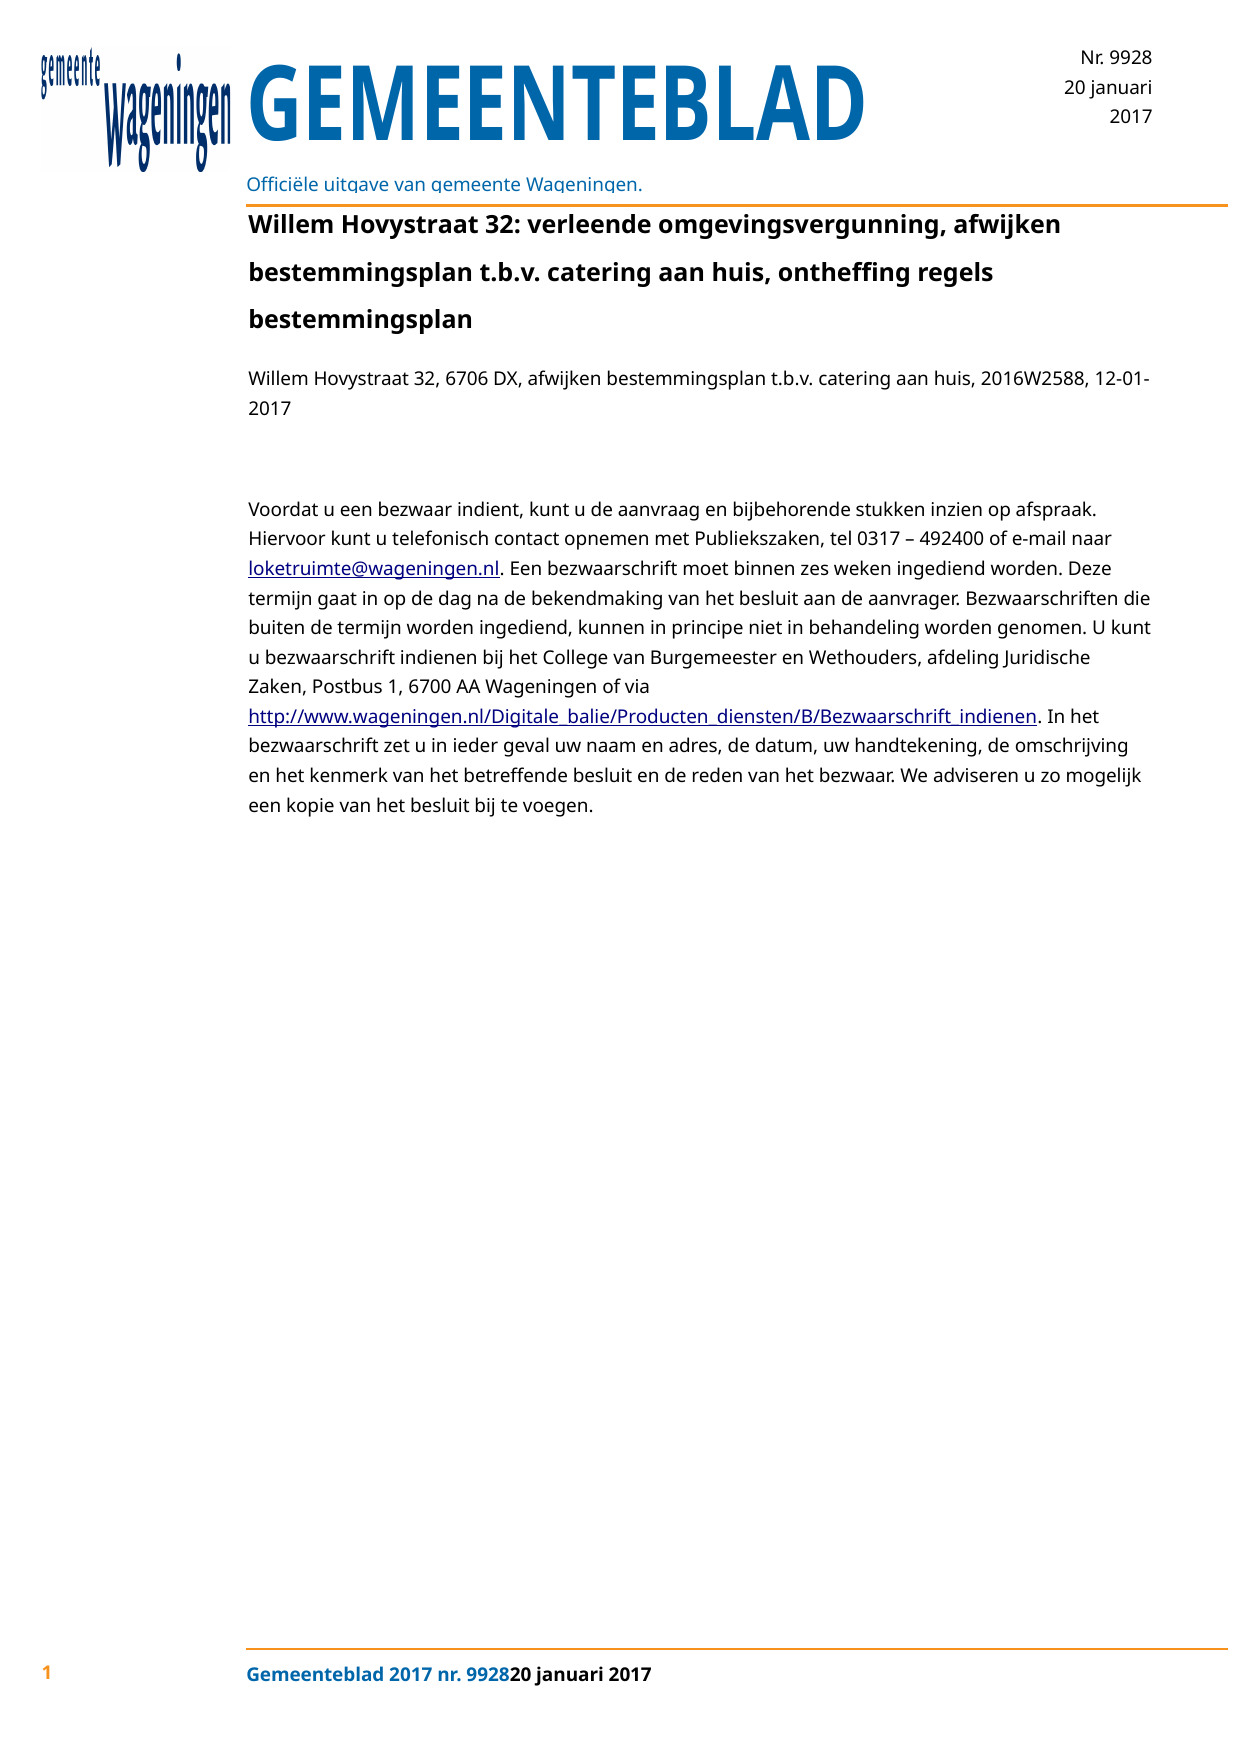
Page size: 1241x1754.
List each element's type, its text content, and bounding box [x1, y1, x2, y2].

text Willem Hovystraat 32: verleende omgevingsvergunning, afwijken bestemmingsplan t.b.v. catering aan huis, ontheffing regels bestemmingsplan [248, 207, 1152, 336]
text Voordat u een bezwaar indient, kunt u de aanvraag en bijbehorende stukken inzien op afspraak. Hiervoor kunt u telefonisch contact opnemen met Publiekszaken, tel 0317 – 492400 of e-mail naar loketruimte@wageningen.nl. Een bezwaarschrift moet binnen zes weken ingediend worden. Deze termijn gaat in op de dag na de bekendmaking van het besluit aan de aanvrager. Bezwaarschriften die buiten de termijn worden ingediend, kunnen in principe niet in behandeling worden genomen. U kunt u bezwaarschrift indienen bij het College van Burgemeester en Wethouders, afdeling Juridische Zaken, Postbus 1, 6700 AA Wageningen of via http://www.wageningen.nl/Digitale_balie/Producten_diensten/B/Bezwaarschrift_indienen. In het bezwaarschrift zet u in ieder geval uw naam en adres, de datum, uw handtekening, de omschrijving en het kenmerk van het betreffende besluit en de reden van het bezwaar. We adviseren u zo mogelijk een kopie van het besluit bij te voegen. [248, 496, 1152, 817]
picture [41, 47, 231, 172]
text Willem Hovystraat 32, 6706 DX, afwijken bestemmingsplan t.b.v. catering aan huis, 2016W2588, 12-01-2017 [248, 366, 1152, 421]
